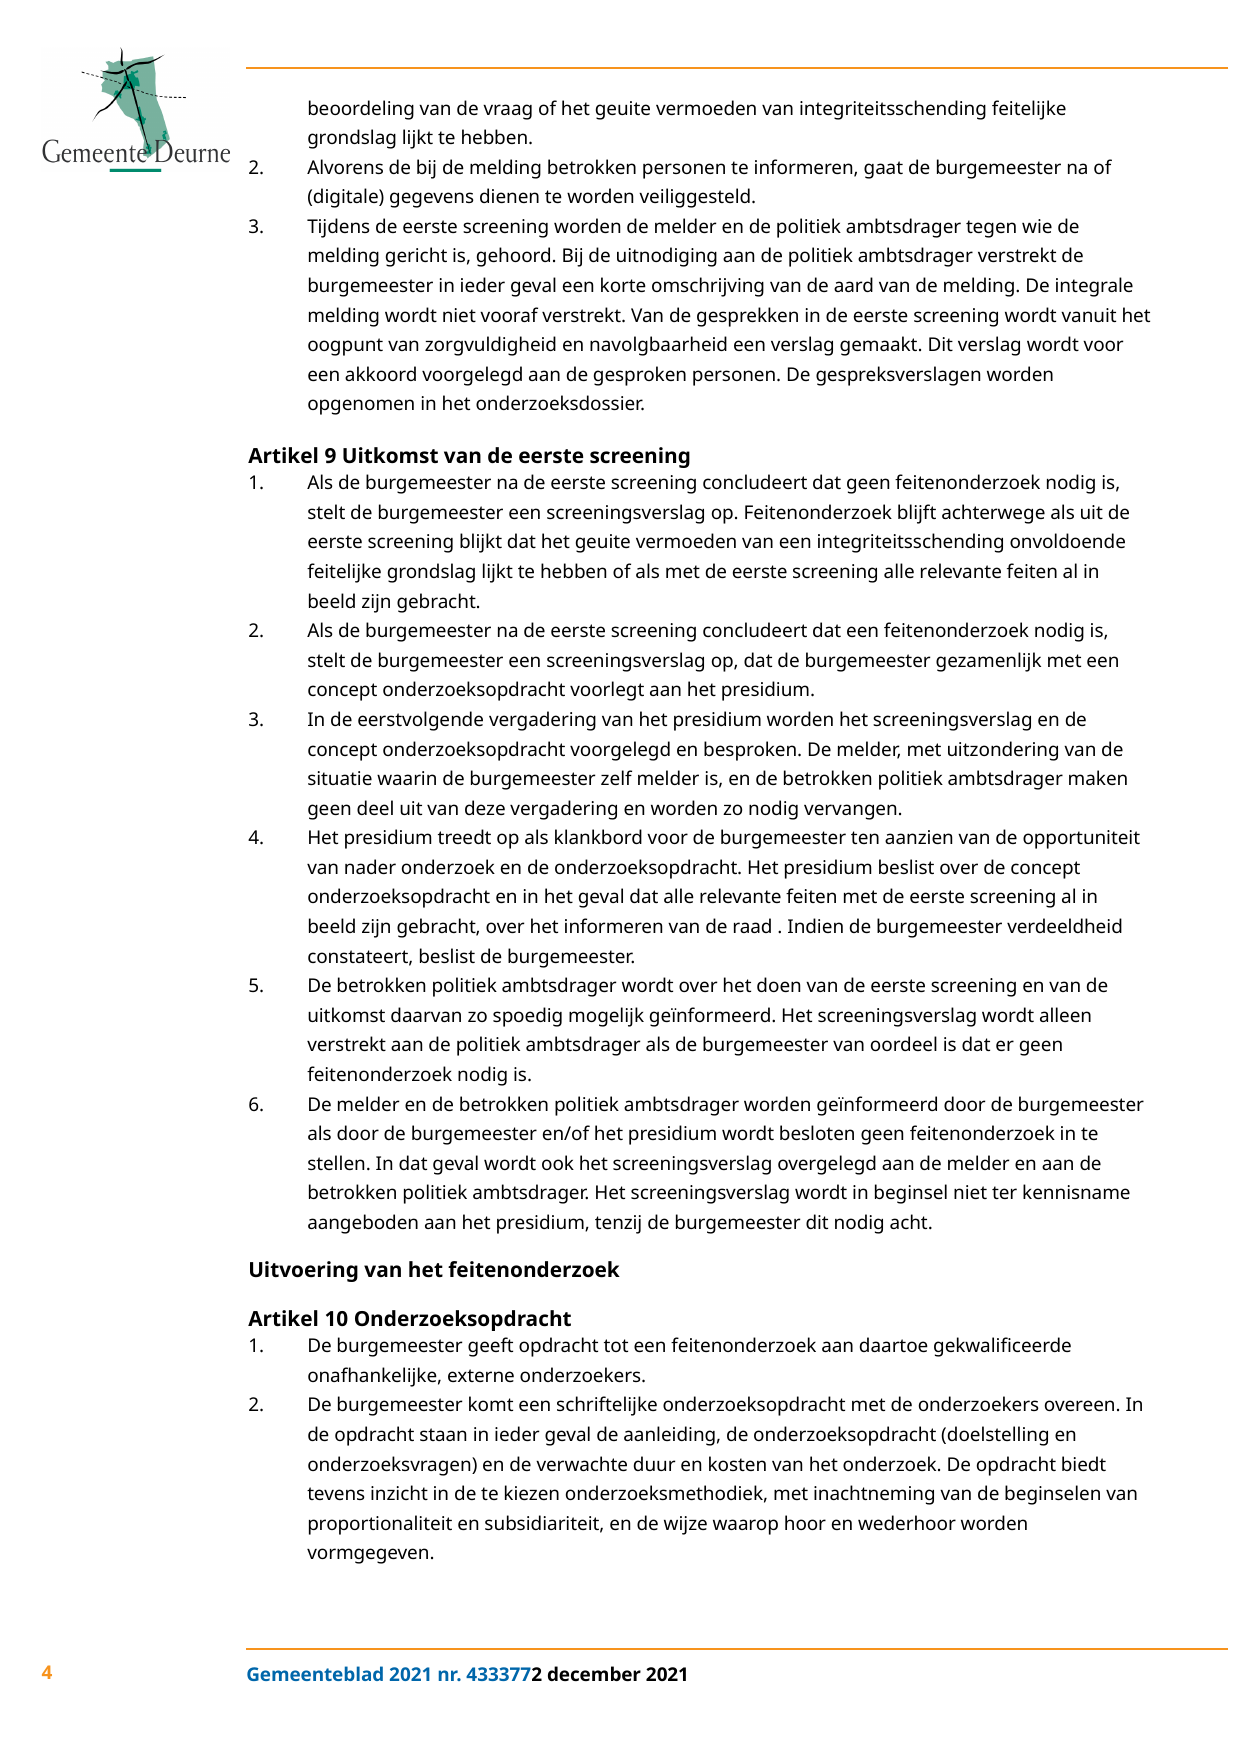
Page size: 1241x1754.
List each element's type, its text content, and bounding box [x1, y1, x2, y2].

text Artikel 9 Uitkomst van de eerste screening [248, 441, 1152, 469]
list Tijdens de eerste screening worden de melder en de politiek ambtsdrager tegen wie de melding gericht is, gehoord. Bij de uitnodiging aan de politiek ambtsdrager verstrekt de burgemeester in ieder geval een korte omschrijving van de aard van de melding. De integrale melding wordt niet vooraf verstrekt. Van de gesprekken in de eerste screening wordt vanuit het oogpunt van zorgvuldigheid en navolgbaarheid een verslag gemaakt. Dit verslag wordt voor een akkoord voorgelegd aan de gesproken personen. De gespreksverslagen worden opgenomen in het onderzoeksdossier. [248, 213, 1152, 416]
list In de eerstvolgende vergadering van het presidium worden het screeningsverslag en de concept onderzoeksopdracht voorgelegd en besproken. De melder, met uitzondering van de situatie waarin de burgemeester zelf melder is, en de betrokken politiek ambtsdrager maken geen deel uit van deze vergadering en worden zo nodig vervangen. [248, 706, 1152, 821]
picture [41, 47, 231, 172]
text Artikel 10 Onderzoeksopdracht [248, 1304, 1152, 1332]
list De burgemeester komt een schriftelijke onderzoeksopdracht met de onderzoekers overeen. In de opdracht staan in ieder geval de aanleiding, de onderzoeksopdracht (doelstelling en onderzoeksvragen) en de verwachte duur en kosten van het onderzoek. De opdracht biedt tevens inzicht in de te kiezen onderzoeksmethodiek, met inachtneming van de beginselen van proportionaliteit en subsidiariteit, en de wijze waarop hoor en wederhoor worden vormgegeven. [248, 1392, 1152, 1565]
list Als de burgemeester na de eerste screening concludeert dat een feitenonderzoek nodig is, stelt de burgemeester een screeningsverslag op, dat de burgemeester gezamenlijk met een concept onderzoeksopdracht voorlegt aan het presidium. [248, 617, 1152, 702]
list De burgemeester geeft opdracht tot een feitenonderzoek aan daartoe gekwalificeerde onafhankelijke, externe onderzoekers. [248, 1332, 1152, 1388]
list Alvorens de bij de melding betrokken personen te informeren, gaat de burgemeester na of (digitale) gegevens dienen te worden veiliggesteld. [248, 154, 1152, 209]
list Als de burgemeester na de eerste screening concludeert dat geen feitenonderzoek nodig is, stelt de burgemeester een screeningsverslag op. Feitenonderzoek blijft achterwege als uit de eerste screening blijkt dat het geuite vermoeden van een integriteitsschending onvoldoende feitelijke grondslag lijkt te hebben of als met de eerste screening alle relevante feiten al in beeld zijn gebracht. [248, 469, 1152, 613]
list Het presidium treedt op als klankbord voor de burgemeester ten aanzien van de opportuniteit van nader onderzoek en de onderzoeksopdracht. Het presidium beslist over de concept onderzoeksopdracht en in het geval dat alle relevante feiten met de eerste screening al in beeld zijn gebracht, over het informeren van de raad . Indien de burgemeester verdeeldheid constateert, beslist de burgemeester. [248, 824, 1152, 968]
list De melder en de betrokken politiek ambtsdrager worden geïnformeerd door de burgemeester als door de burgemeester en/of het presidium wordt besloten geen feitenonderzoek in te stellen. In dat geval wordt ook het screeningsverslag overgelegd aan de melder en aan de betrokken politiek ambtsdrager. Het screeningsverslag wordt in beginsel niet ter kennisname aangeboden aan het presidium, tenzij de burgemeester dit nodig acht. [248, 1091, 1152, 1235]
list beoordeling van de vraag of het geuite vermoeden van integriteitsschending feitelijke grondslag lijkt te hebben. [248, 95, 1152, 150]
text Uitvoering van het feitenonderzoek [248, 1255, 1152, 1283]
list De betrokken politiek ambtsdrager wordt over het doen van de eerste screening en van de uitkomst daarvan zo spoedig mogelijk geïnformeerd. Het screeningsverslag wordt alleen verstrekt aan de politiek ambtsdrager als de burgemeester van oordeel is dat er geen feitenonderzoek nodig is. [248, 972, 1152, 1087]
